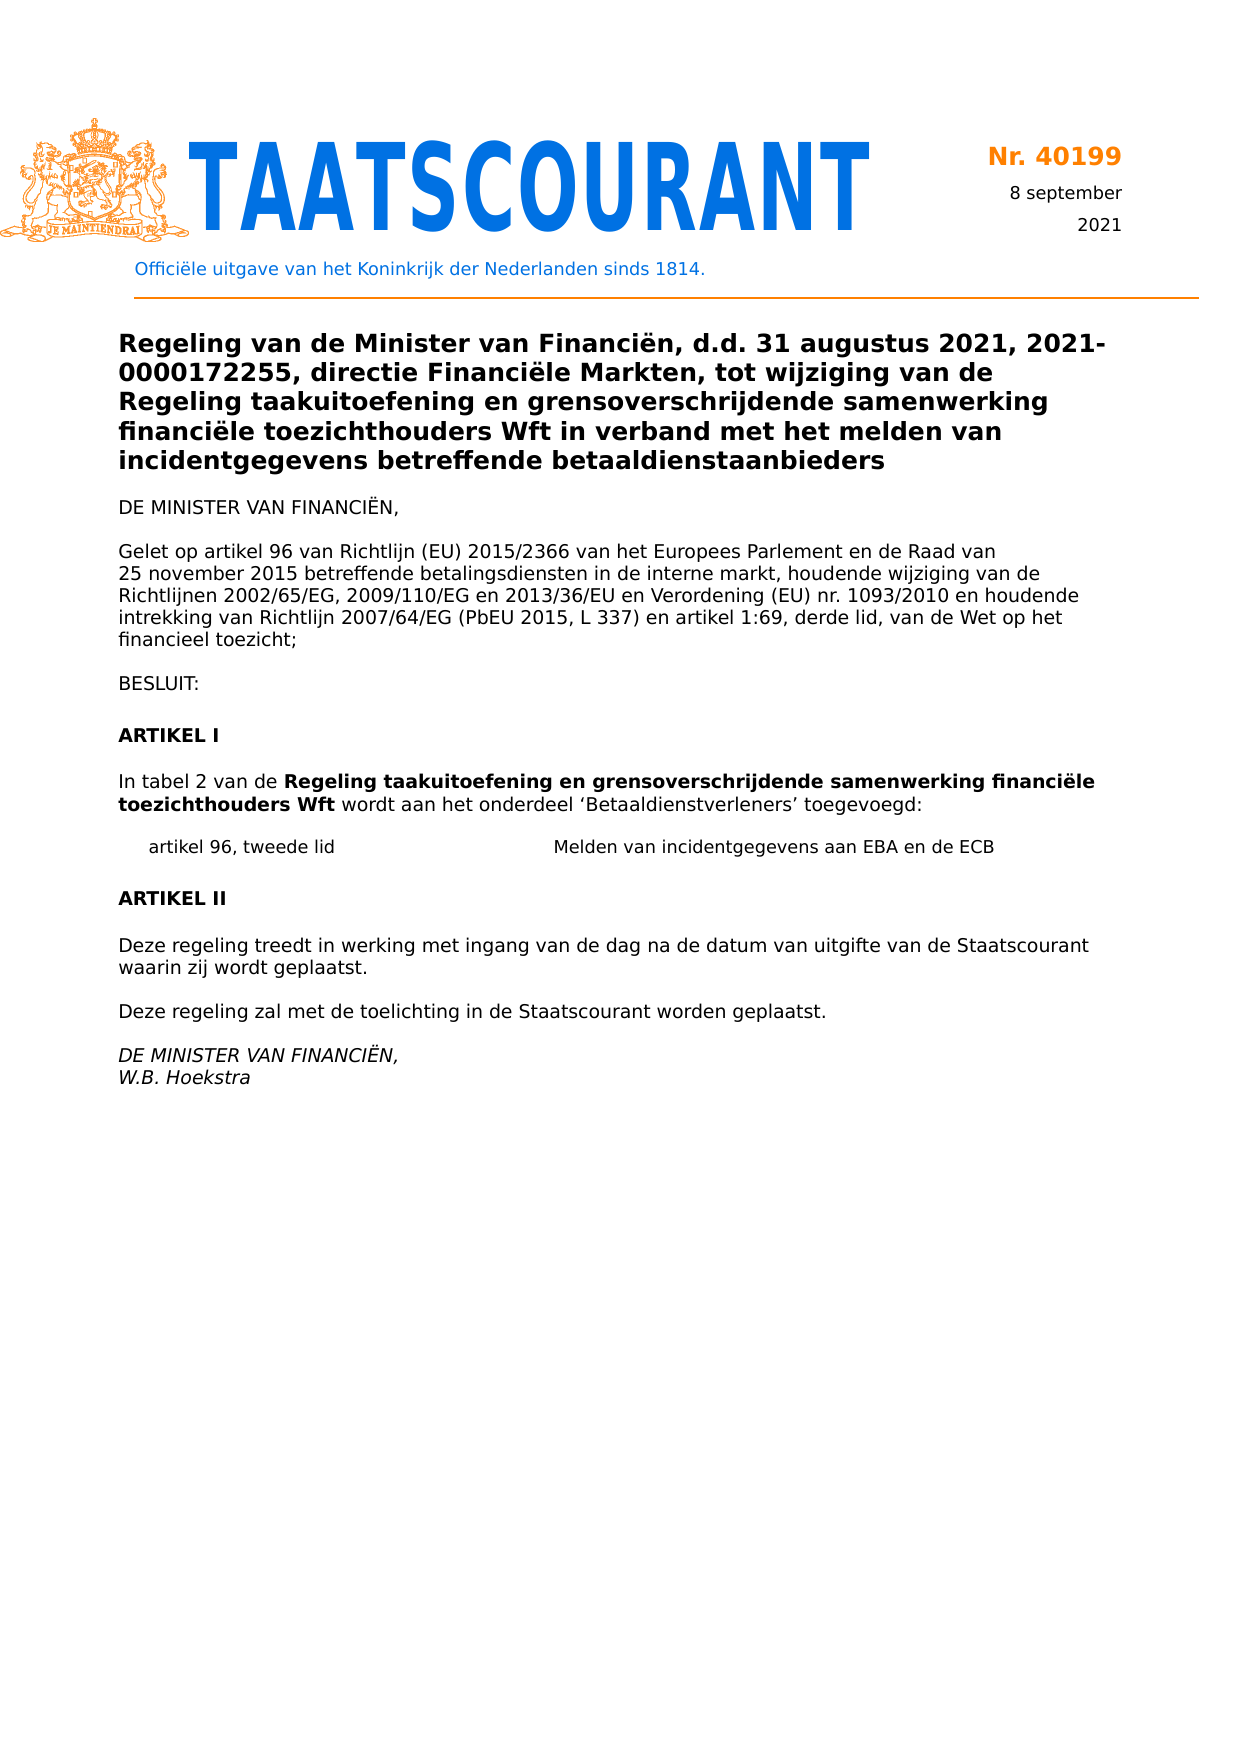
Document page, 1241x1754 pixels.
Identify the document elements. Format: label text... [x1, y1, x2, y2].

picture [0, 118, 189, 242]
table_header [0, 242, 134, 297]
table_header Nr. 40199 [939, 118, 1199, 177]
table_cell 2021 [939, 209, 1199, 259]
table_header STAATSCOURANT [134, 118, 939, 259]
subtitle ARTIKEL I [118, 724, 1122, 746]
text Gelet op artikel 96 van Richtlijn (EU) 2015/2366 van het Europees Parlement en de Raad van 25 november 2015 betreffende betalingsdiensten in de interne markt, houdende wijziging van de Richtlijnen 2002/65/EG, 2009/110/EG en 2013/36/EU en Verordening (EU) nr. 1093/2010 en houdende intrekking van Richtlijn 2007/64/EG (PbEU 2015, L 337) en artikel 1:69, derde lid, van de Wet op het financieel toezicht; [118, 541, 1122, 651]
subtitle Regeling van de Minister van Financiën, d.d. 31 augustus 2021, 2021-0000172255, directie Financiële Markten, tot wijziging van de Regeling taakuitoefening en grensoverschrijdende samenwerking financiële toezichthouders Wft in verband met het melden van incidentgegevens betreffende betaaldienstaanbieders [118, 329, 1122, 475]
text Deze regeling treedt in werking met ingang van de dag na de datum van uitgifte van de Staatscourant waarin zij wordt geplaatst. [118, 935, 1122, 979]
table_cell Officiële uitgave van het Koninkrijk der Nederlanden sinds 1814. [134, 259, 1199, 297]
table_header artikel 96, tweede lid [148, 837, 547, 858]
table_cell 8 september [939, 177, 1199, 209]
text Deze regeling zal met de toelichting in de Staatscourant worden geplaatst. [118, 1001, 1122, 1023]
text BESLUIT: [118, 672, 1122, 694]
text In tabel 2 van de Regeling taakuitoefening en grensoverschrijdende samenwerking financiële toezichthouders Wft wordt aan het onderdeel ‘Betaaldienstverleners’ toegevoegd: [118, 771, 1122, 815]
subtitle ARTIKEL II [118, 888, 1122, 910]
text DE MINISTER VAN FINANCIËN, [118, 497, 1122, 519]
table_header Melden van incidentgegevens aan EBA en de ECB [547, 837, 1122, 858]
text DE MINISTER VAN FINANCIËN, W.B. Hoekstra [118, 1044, 1122, 1088]
